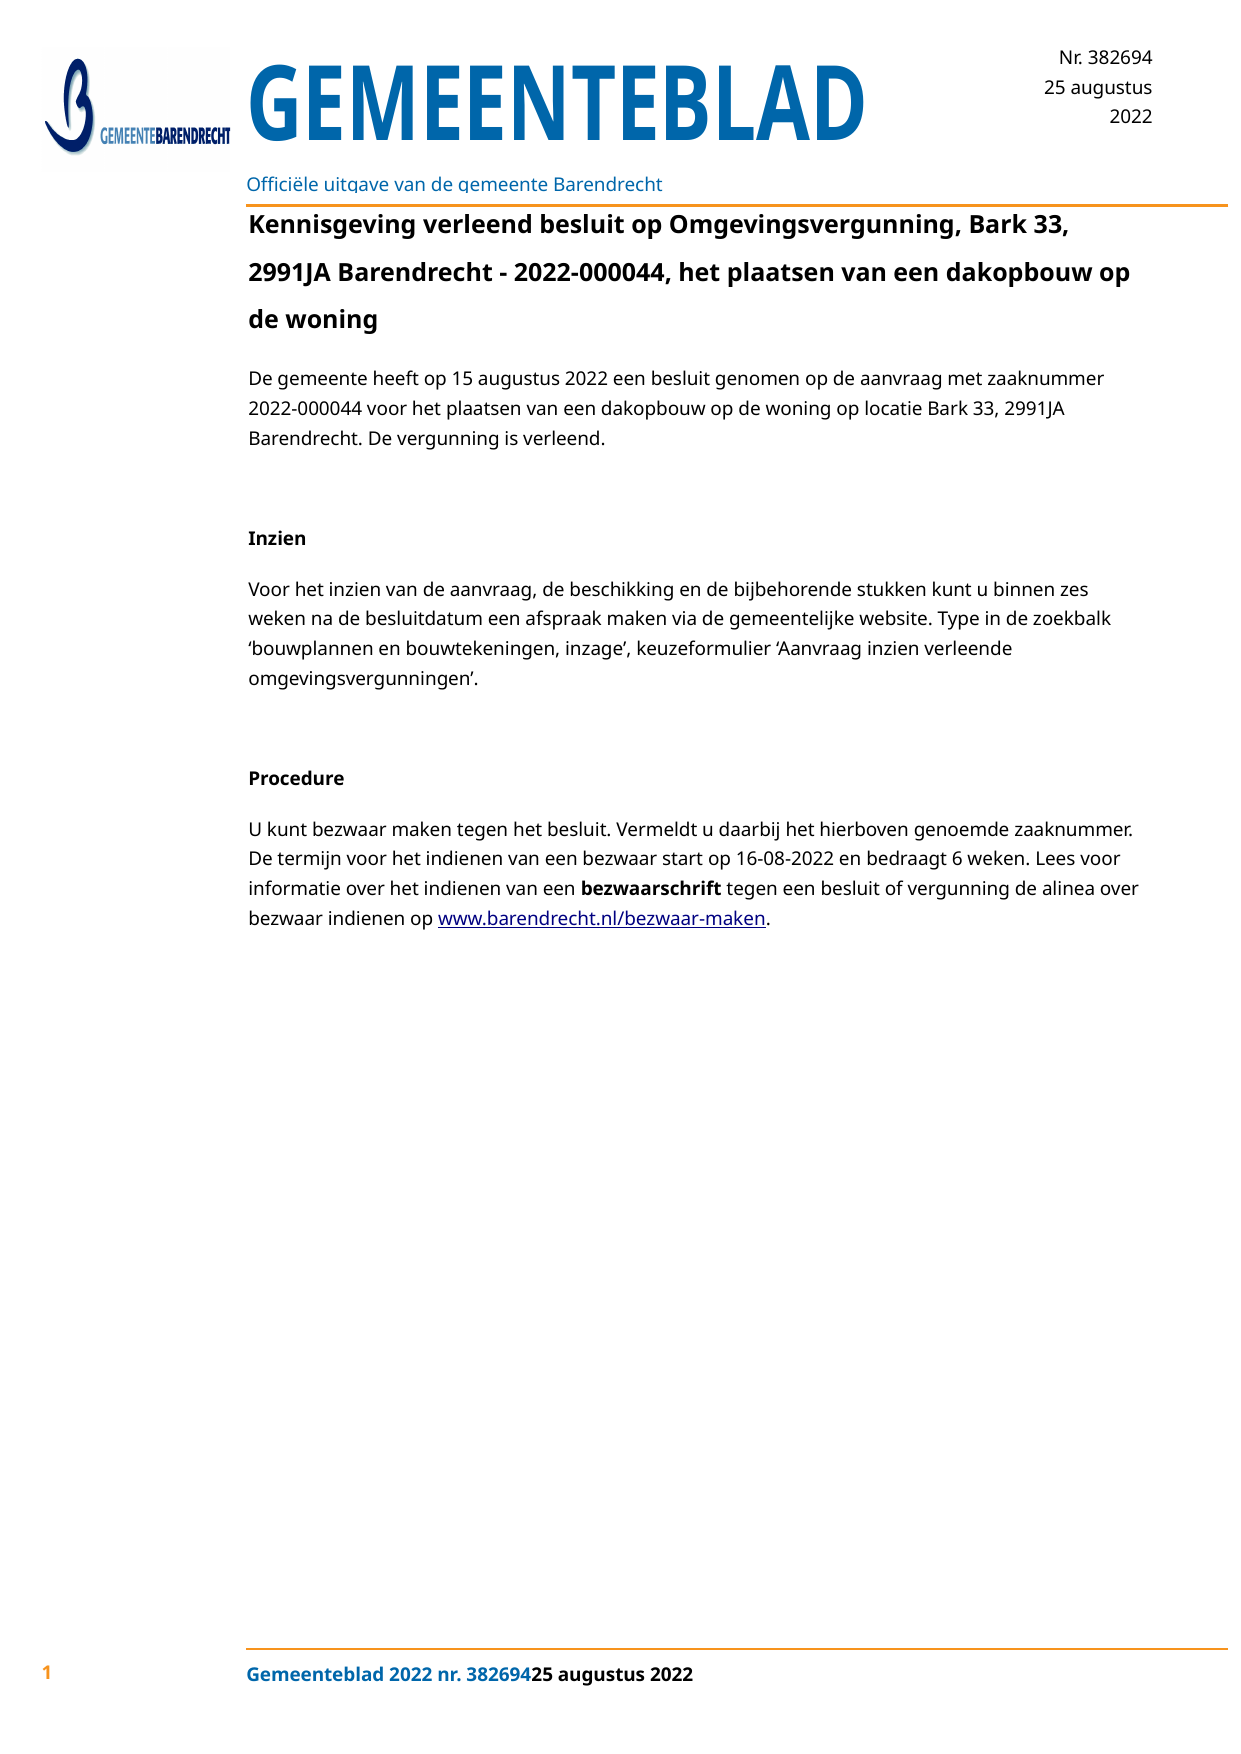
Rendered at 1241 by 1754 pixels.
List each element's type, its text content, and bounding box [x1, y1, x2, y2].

text Kennisgeving verleend besluit op Omgevingsvergunning, Bark 33, 2991JA Barendrecht - 2022-000044, het plaatsen van een dakopbouw op de woning [248, 207, 1152, 336]
picture [41, 47, 231, 172]
text Inzien [248, 526, 1152, 551]
text Voor het inzien van de aanvraag, de beschikking en de bijbehorende stukken kunt u binnen zes weken na de besluitdatum een afspraak maken via de gemeentelijke website. Type in de zoekbalk ‘bouwplannen en bouwtekeningen, inzage’, keuzeformulier ‘Aanvraag inzien verleende omgevingsvergunningen’. [248, 576, 1152, 690]
text Procedure [248, 766, 1152, 791]
text U kunt bezwaar maken tegen het besluit. Vermeldt u daarbij het hierboven genoemde zaaknummer. De termijn voor het indienen van een bezwaar start op 16-08-2022 en bedraagt 6 weken. Lees voor informatie over het indienen van een bezwaarschrift tegen een besluit of vergunning de alinea over bezwaar indienen op www.barendrecht.nl/bezwaar-maken. [248, 816, 1152, 930]
text De gemeente heeft op 15 augustus 2022 een besluit genomen op de aanvraag met zaaknummer 2022-000044 voor het plaatsen van een dakopbouw op de woning op locatie Bark 33, 2991JA Barendrecht. De vergunning is verleend. [248, 366, 1152, 450]
